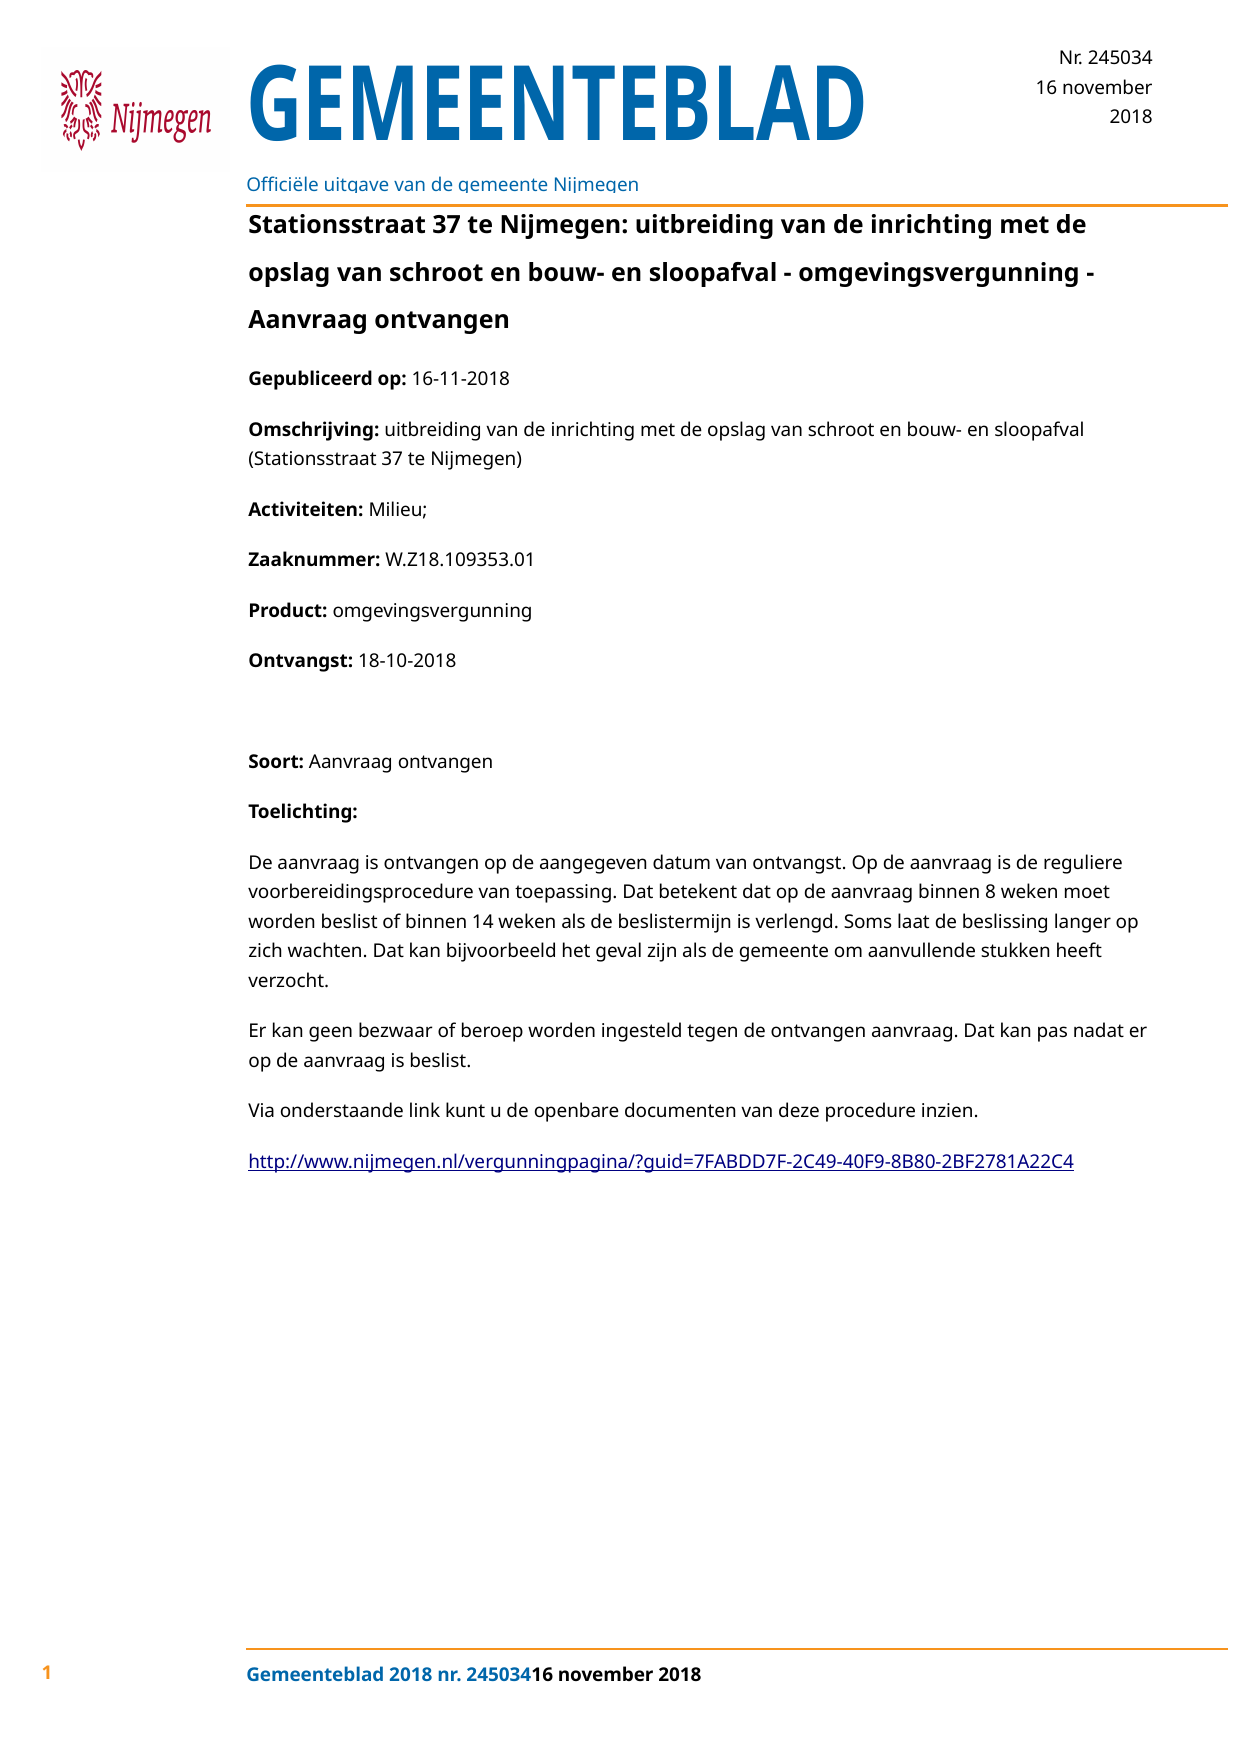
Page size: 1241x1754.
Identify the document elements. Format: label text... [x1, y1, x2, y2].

picture [41, 47, 231, 172]
text Soort: Aanvraag ontvangen [248, 748, 1152, 774]
text Ontvangst: 18-10-2018 [248, 647, 1152, 673]
text Omschrijving: uitbreiding van de inrichting met de opslag van schroot en bouw- en sloopafval (Stationsstraat 37 te Nijmegen) [248, 416, 1152, 471]
text Gepubliceerd op: 16-11-2018 [248, 366, 1152, 391]
text Product: omgevingsvergunning [248, 597, 1152, 622]
text Toelichting: [248, 798, 1152, 824]
text Er kan geen bezwaar of beroep worden ingesteld tegen de ontvangen aanvraag. Dat kan pas nadat er op de aanvraag is beslist. [248, 1018, 1152, 1073]
text De aanvraag is ontvangen op de aangegeven datum van ontvangst. Op de aanvraag is de reguliere voorbereidingsprocedure van toepassing. Dat betekent dat op de aanvraag binnen 8 weken moet worden beslist of binnen 14 weken als de beslistermijn is verlengd. Soms laat de beslissing langer op zich wachten. Dat kan bijvoorbeeld het geval zijn als de gemeente om aanvullende stukken heeft verzocht. [248, 849, 1152, 993]
text http://www.nijmegen.nl/vergunningpagina/?guid=7FABDD7F-2C49-40F9-8B80-2BF2781A22C4 [248, 1148, 1152, 1174]
text Stationsstraat 37 te Nijmegen: uitbreiding van de inrichting met de opslag van schroot en bouw- en sloopafval - omgevingsvergunning - Aanvraag ontvangen [248, 207, 1152, 336]
text Via onderstaande link kunt u de openbare documenten van deze procedure inzien. [248, 1098, 1152, 1123]
text Zaaknummer: W.Z18.109353.01 [248, 546, 1152, 572]
text Activiteiten: Milieu; [248, 496, 1152, 522]
